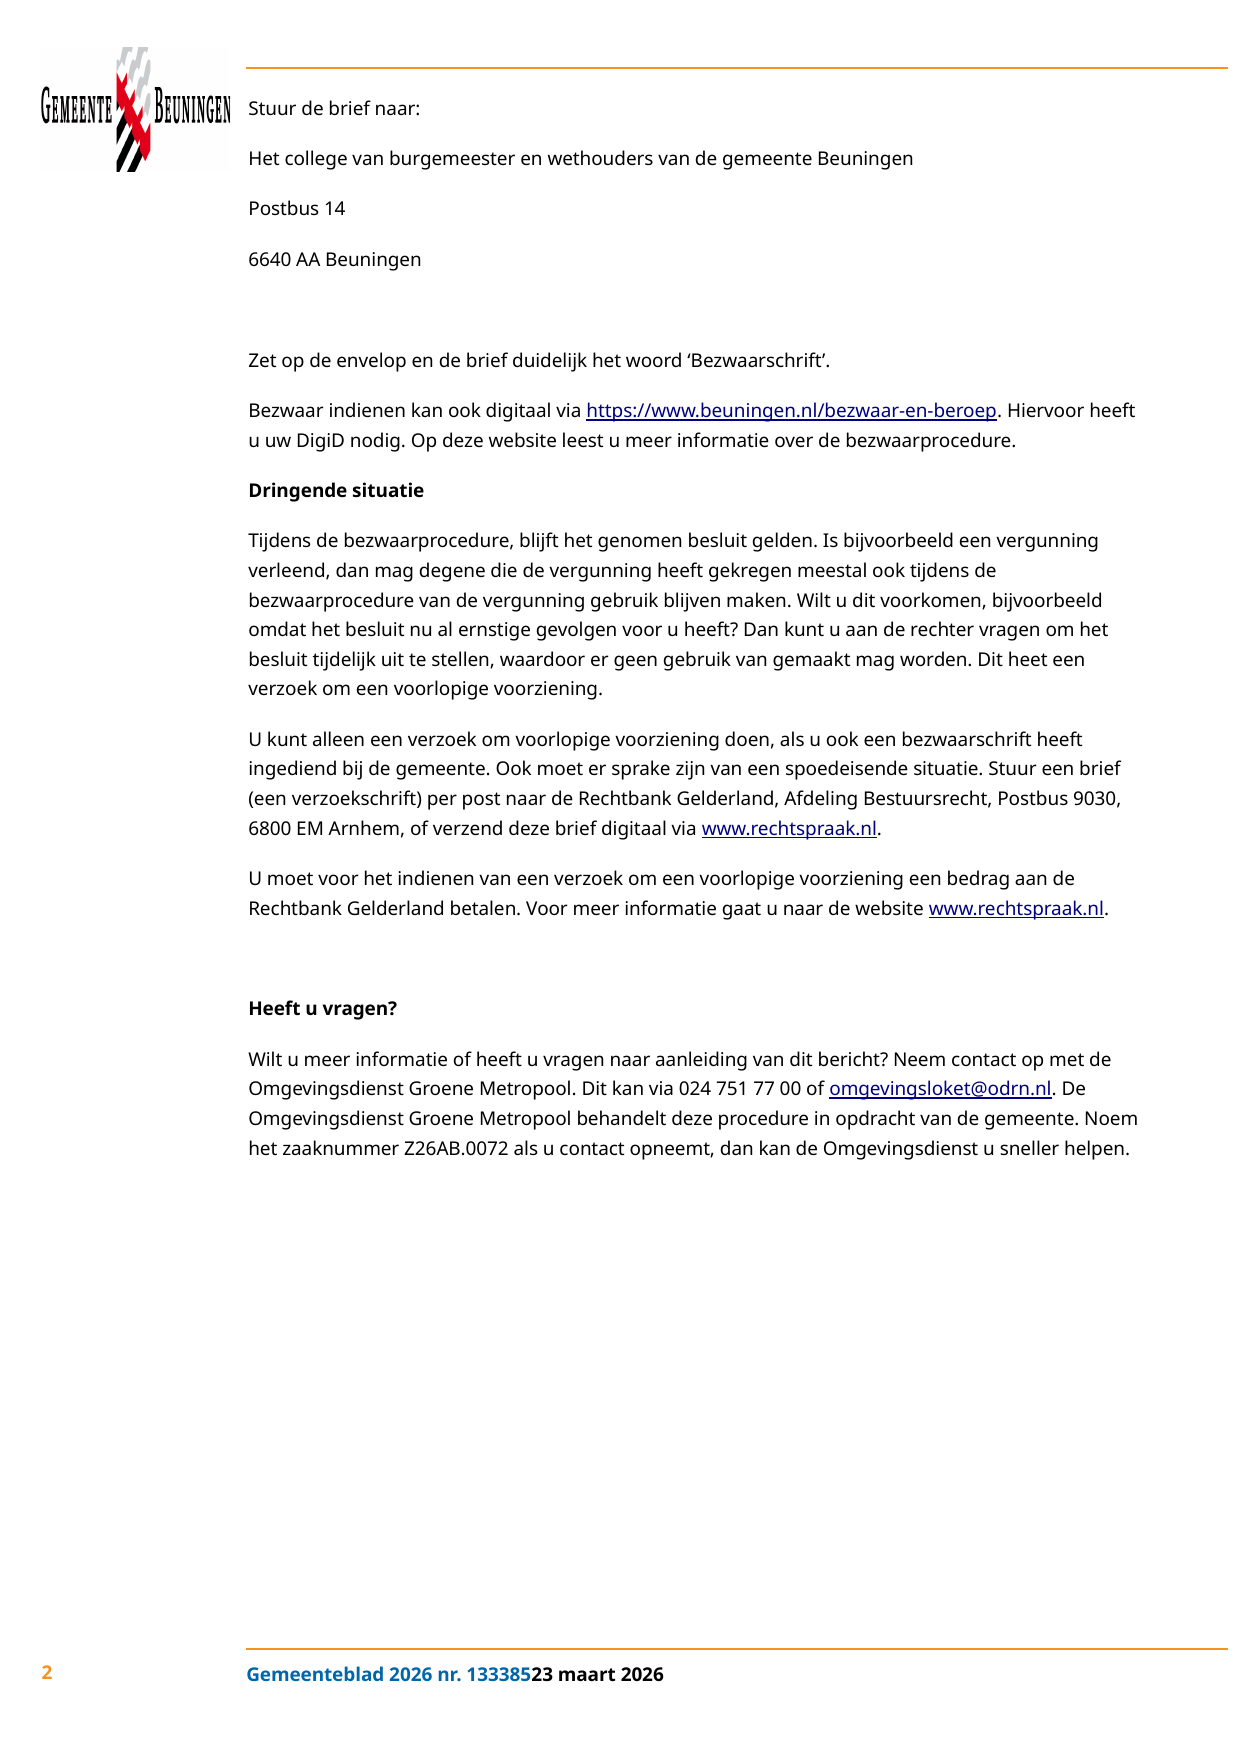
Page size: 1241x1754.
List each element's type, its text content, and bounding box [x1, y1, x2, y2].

text Heeft u vragen? [248, 996, 1152, 1021]
picture [41, 47, 231, 172]
text Zet op de envelop en de brief duidelijk het woord ‘Bezwaarschrift’. [248, 347, 1152, 373]
text Tijdens de bezwaarprocedure, blijft het genomen besluit gelden. Is bijvoorbeeld een vergunning verleend, dan mag degene die de vergunning heeft gekregen meestal ook tijdens de bezwaarprocedure van de vergunning gebruik blijven maken. Wilt u dit voorkomen, bijvoorbeeld omdat het besluit nu al ernstige gevolgen voor u heeft? Dan kunt u aan de rechter vragen om het besluit tijdelijk uit te stellen, waardoor er geen gebruik van gemaakt mag worden. Dit heet een verzoek om een voorlopige voorziening. [248, 528, 1152, 701]
text Wilt u meer informatie of heeft u vragen naar aanleiding van dit bericht? Neem contact op met de Omgevingsdienst Groene Metropool. Dit kan via 024 751 77 00 of omgevingsloket@odrn.nl. De Omgevingsdienst Groene Metropool behandelt deze procedure in opdracht van de gemeente. Noem het zaaknummer Z26AB.0072 als u contact opneemt, dan kan de Omgevingsdienst u sneller helpen. [248, 1046, 1152, 1161]
text Bezwaar indienen kan ook digitaal via https://www.beuningen.nl/bezwaar-en-beroep. Hiervoor heeft u uw DigiD nodig. Op deze website leest u meer informatie over de bezwaarprocedure. [248, 397, 1152, 453]
text U kunt alleen een verzoek om voorlopige voorziening doen, als u ook een bezwaarschrift heeft ingediend bij de gemeente. Ook moet er sprake zijn van een spoedeisende situatie. Stuur een brief (een verzoekschrift) per post naar de Rechtbank Gelderland, Afdeling Bestuursrecht, Postbus 9030, 6800 EM Arnhem, of verzend deze brief digitaal via www.rechtspraak.nl. [248, 726, 1152, 841]
text Stuur de brief naar: [248, 95, 1152, 121]
text Dringende situatie [248, 477, 1152, 503]
text 6640 AA Beuningen [248, 246, 1152, 272]
text Postbus 14 [248, 196, 1152, 221]
text U moet voor het indienen van een verzoek om een voorlopige voorziening een bedrag aan de Rechtbank Gelderland betalen. Voor meer informatie gaat u naar de website www.rechtspraak.nl. [248, 865, 1152, 921]
text Het college van burgemeester en wethouders van de gemeente Beuningen [248, 145, 1152, 171]
